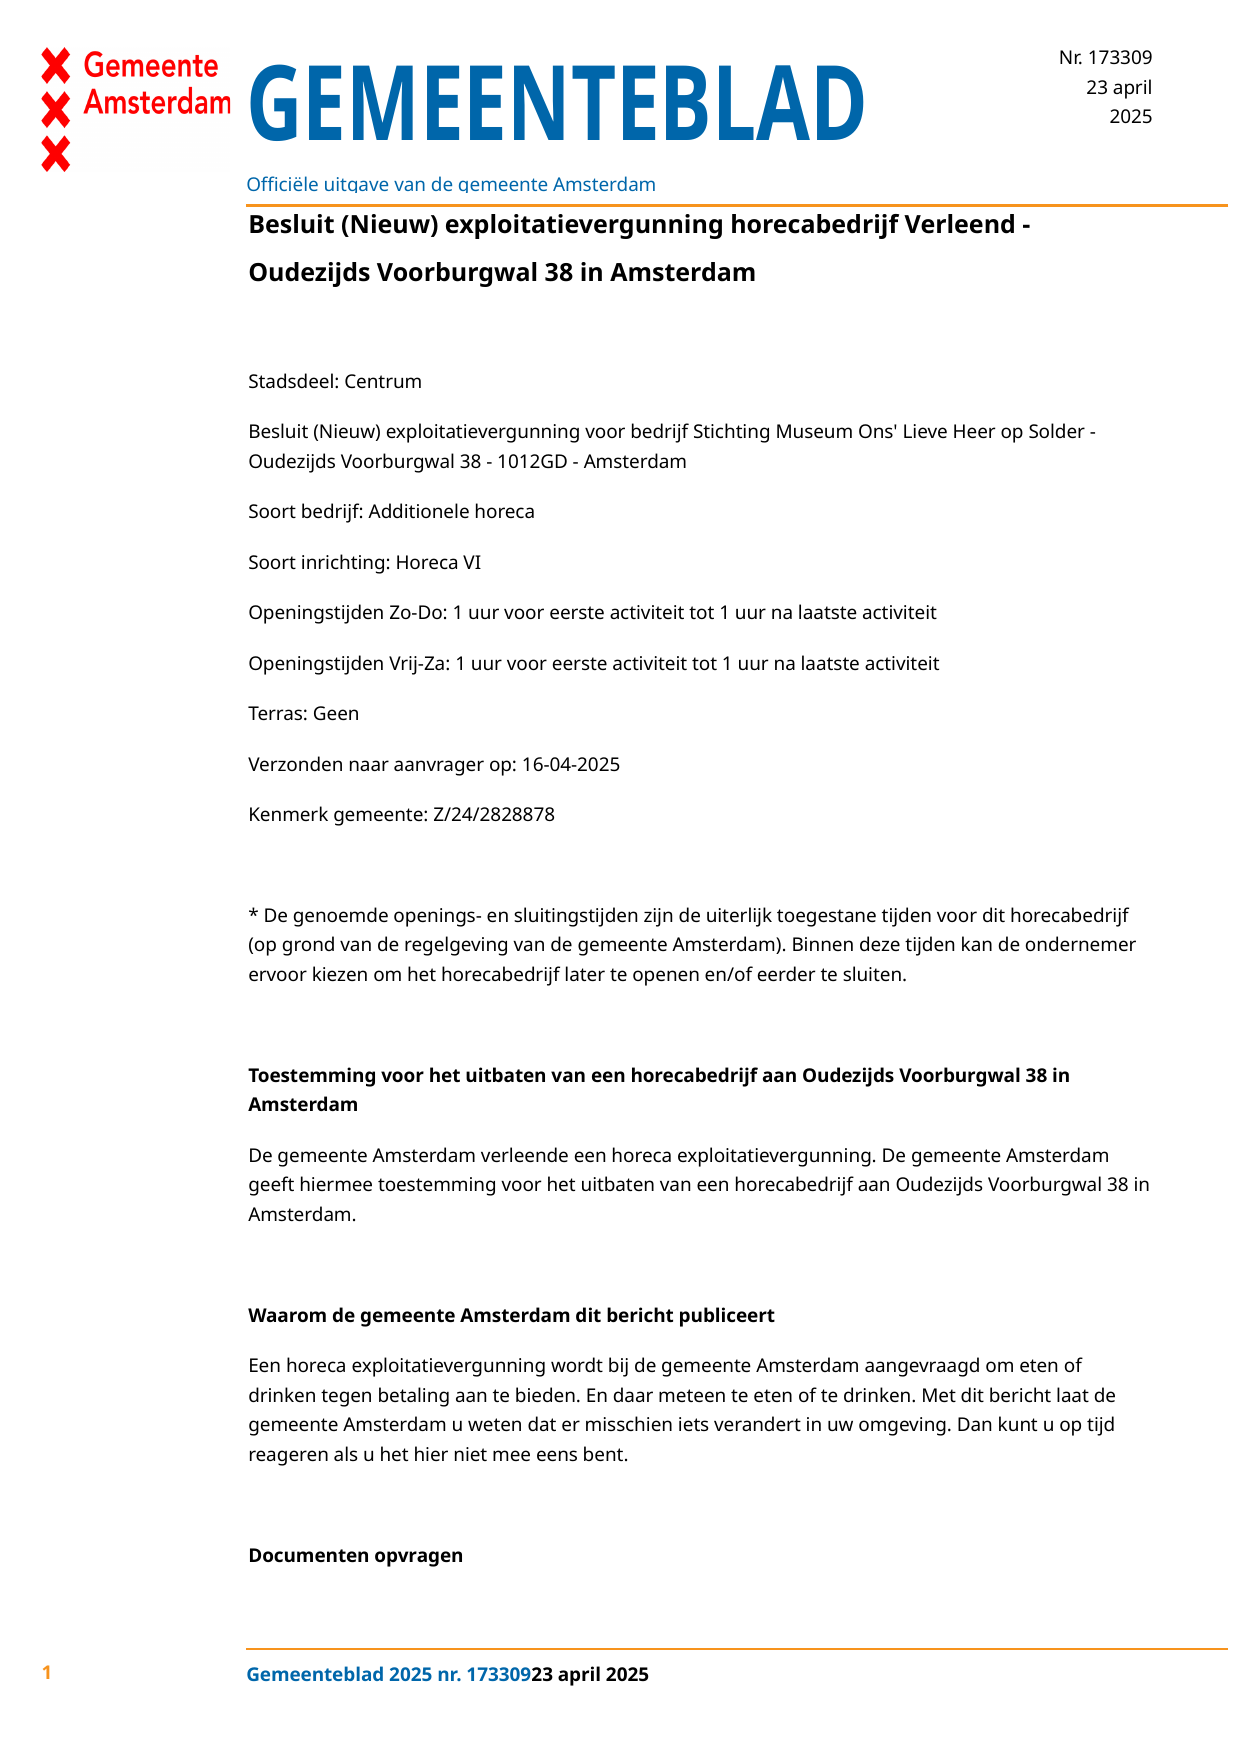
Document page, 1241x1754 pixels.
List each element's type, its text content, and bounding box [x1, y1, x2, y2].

text Documenten opvragen [248, 1542, 1152, 1568]
text Openingstijden Zo-Do: 1 uur voor eerste activiteit tot 1 uur na laatste activiteit [248, 599, 1152, 625]
text Soort bedrijf: Additionele horeca [248, 499, 1152, 524]
text Besluit (Nieuw) exploitatievergunning horecabedrijf Verleend - Oudezijds Voorburgwal 38 in Amsterdam [248, 207, 1152, 288]
text Kenmerk gemeente: Z/24/2828878 [248, 801, 1152, 827]
text Terras: Geen [248, 700, 1152, 726]
text De gemeente Amsterdam verleende een horeca exploitatievergunning. De gemeente Amsterdam geeft hiermee toestemming voor het uitbaten van een horecabedrijf aan Oudezijds Voorburgwal 38 in Amsterdam. [248, 1142, 1152, 1227]
text Verzonden naar aanvrager op: 16-04-2025 [248, 751, 1152, 777]
text Toestemming voor het uitbaten van een horecabedrijf aan Oudezijds Voorburgwal 38 in Amsterdam [248, 1062, 1152, 1117]
picture [41, 47, 231, 172]
text Waarom de gemeente Amsterdam dit bericht publiceert [248, 1302, 1152, 1328]
text Stadsdeel: Centrum [248, 368, 1152, 394]
text * De genoemde openings- en sluitingstijden zijn de uiterlijk toegestane tijden voor dit horecabedrijf (op grond van de regelgeving van de gemeente Amsterdam). Binnen deze tijden kan de ondernemer ervoor kiezen om het horecabedrijf later te openen en/of eerder te sluiten. [248, 902, 1152, 987]
text Een horeca exploitatievergunning wordt bij de gemeente Amsterdam aangevraagd om eten of drinken tegen betaling aan te bieden. En daar meteen te eten of te drinken. Met dit bericht laat de gemeente Amsterdam u weten dat er misschien iets verandert in uw omgeving. Dan kunt u op tijd reageren als u het hier niet mee eens bent. [248, 1352, 1152, 1467]
text Besluit (Nieuw) exploitatievergunning voor bedrijf Stichting Museum Ons' Lieve Heer op Solder - Oudezijds Voorburgwal 38 - 1012GD - Amsterdam [248, 419, 1152, 474]
text Soort inrichting: Horeca VI [248, 549, 1152, 575]
text Openingstijden Vrij-Za: 1 uur voor eerste activiteit tot 1 uur na laatste activiteit [248, 650, 1152, 676]
